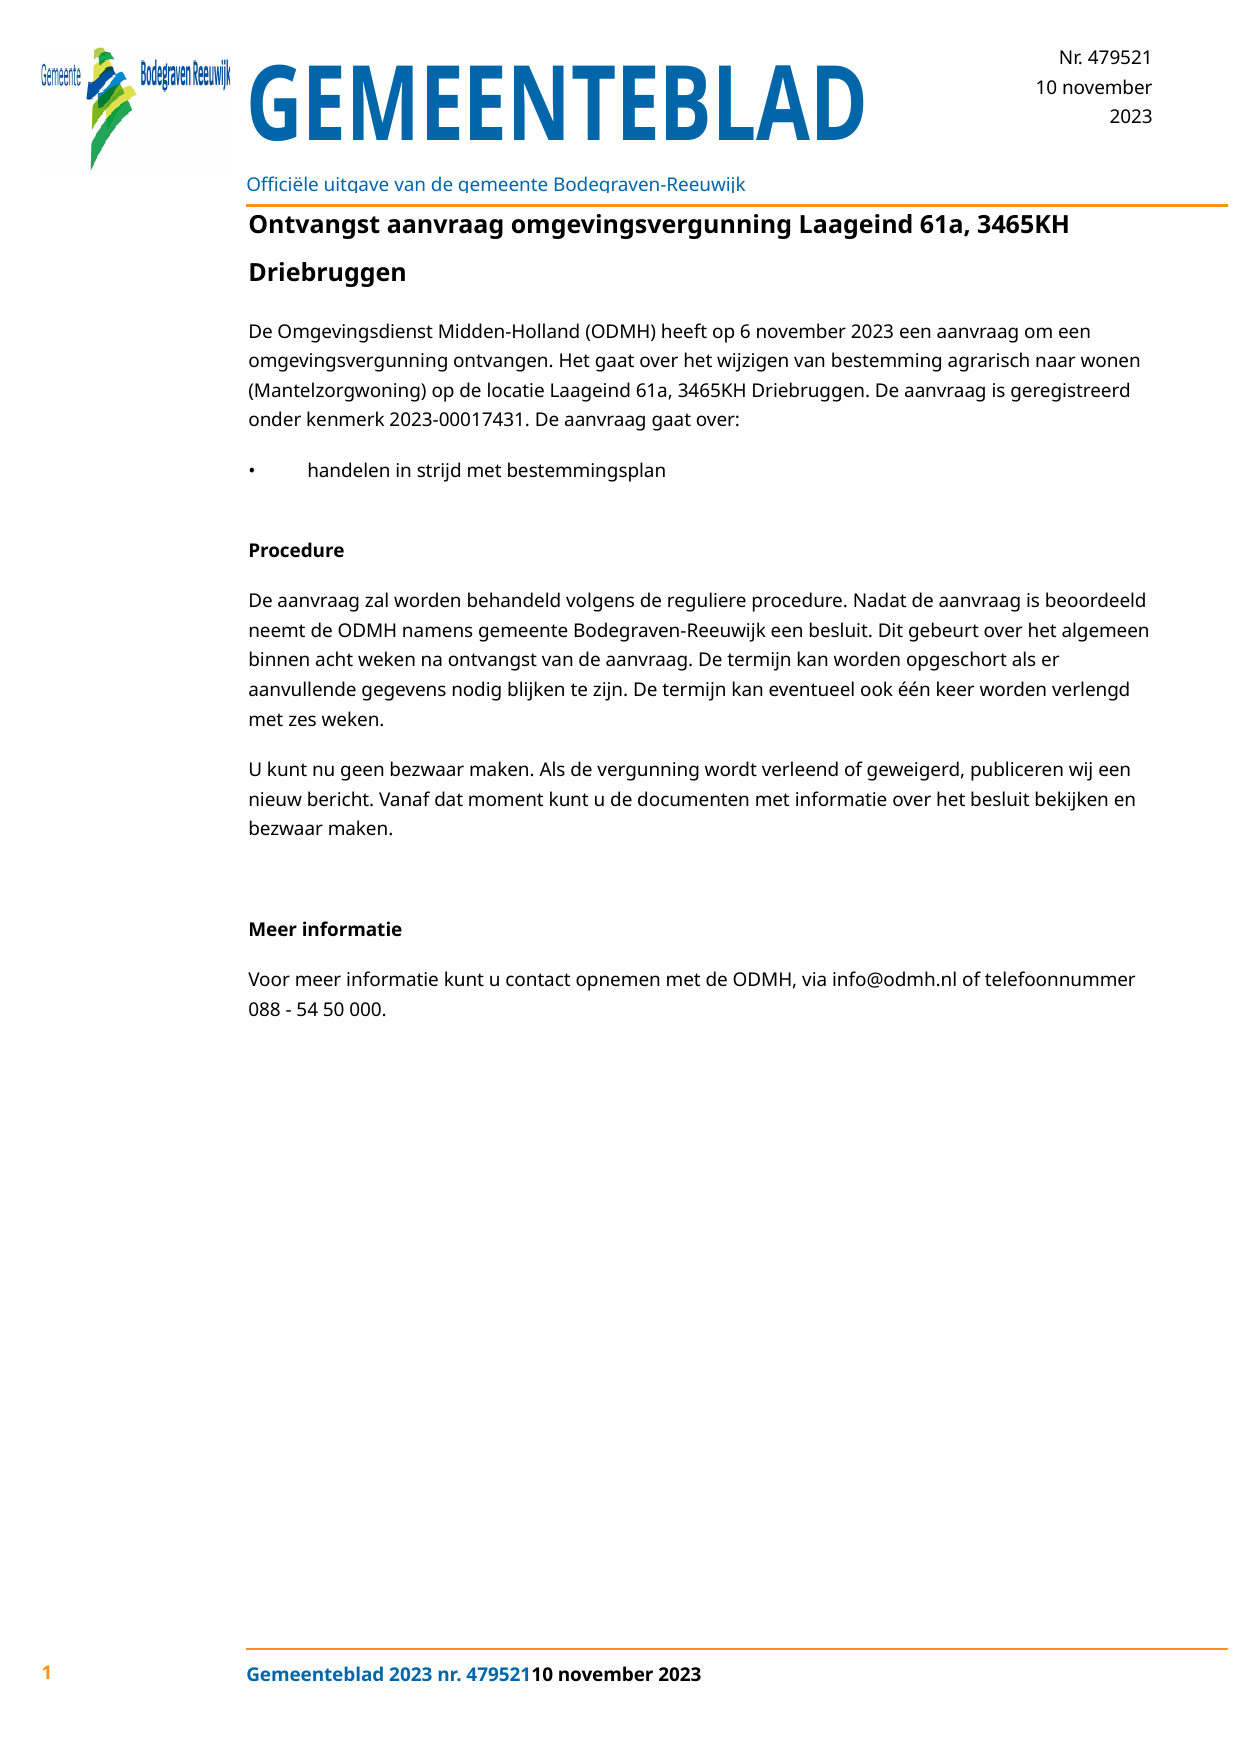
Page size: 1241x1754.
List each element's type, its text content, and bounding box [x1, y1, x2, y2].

text Meer informatie [248, 916, 1152, 942]
picture [41, 47, 231, 172]
text U kunt nu geen bezwaar maken. Als de vergunning wordt verleend of geweigerd, publiceren wij een nieuw bericht. Vanaf dat moment kunt u de documenten met informatie over het besluit bekijken en bezwaar maken. [248, 756, 1152, 841]
text De aanvraag zal worden behandeld volgens de reguliere procedure. Nadat de aanvraag is beoordeeld neemt de ODMH namens gemeente Bodegraven-Reeuwijk een besluit. Dit gebeurt over het algemeen binnen acht weken na ontvangst van de aanvraag. De termijn kan worden opgeschort als er aanvullende gegevens nodig blijken te zijn. De termijn kan eventueel ook één keer worden verlengd met zes weken. [248, 587, 1152, 732]
text Voor meer informatie kunt u contact opnemen met de ODMH, via info@odmh.nl of telefoonnummer 088 - 54 50 000. [248, 967, 1152, 1022]
text Procedure [248, 537, 1152, 563]
text De Omgevingsdienst Midden-Holland (ODMH) heeft op 6 november 2023 een aanvraag om een omgevingsvergunning ontvangen. Het gaat over het wijzigen van bestemming agrarisch naar wonen (Mantelzorgwoning) op de locatie Laageind 61a, 3465KH Driebruggen. De aanvraag is geregistreerd onder kenmerk 2023-00017431. De aanvraag gaat over: [248, 318, 1152, 432]
list handelen in strijd met bestemmingsplan [248, 457, 1152, 483]
text Ontvangst aanvraag omgevingsvergunning Laageind 61a, 3465KH Driebruggen [248, 207, 1152, 288]
